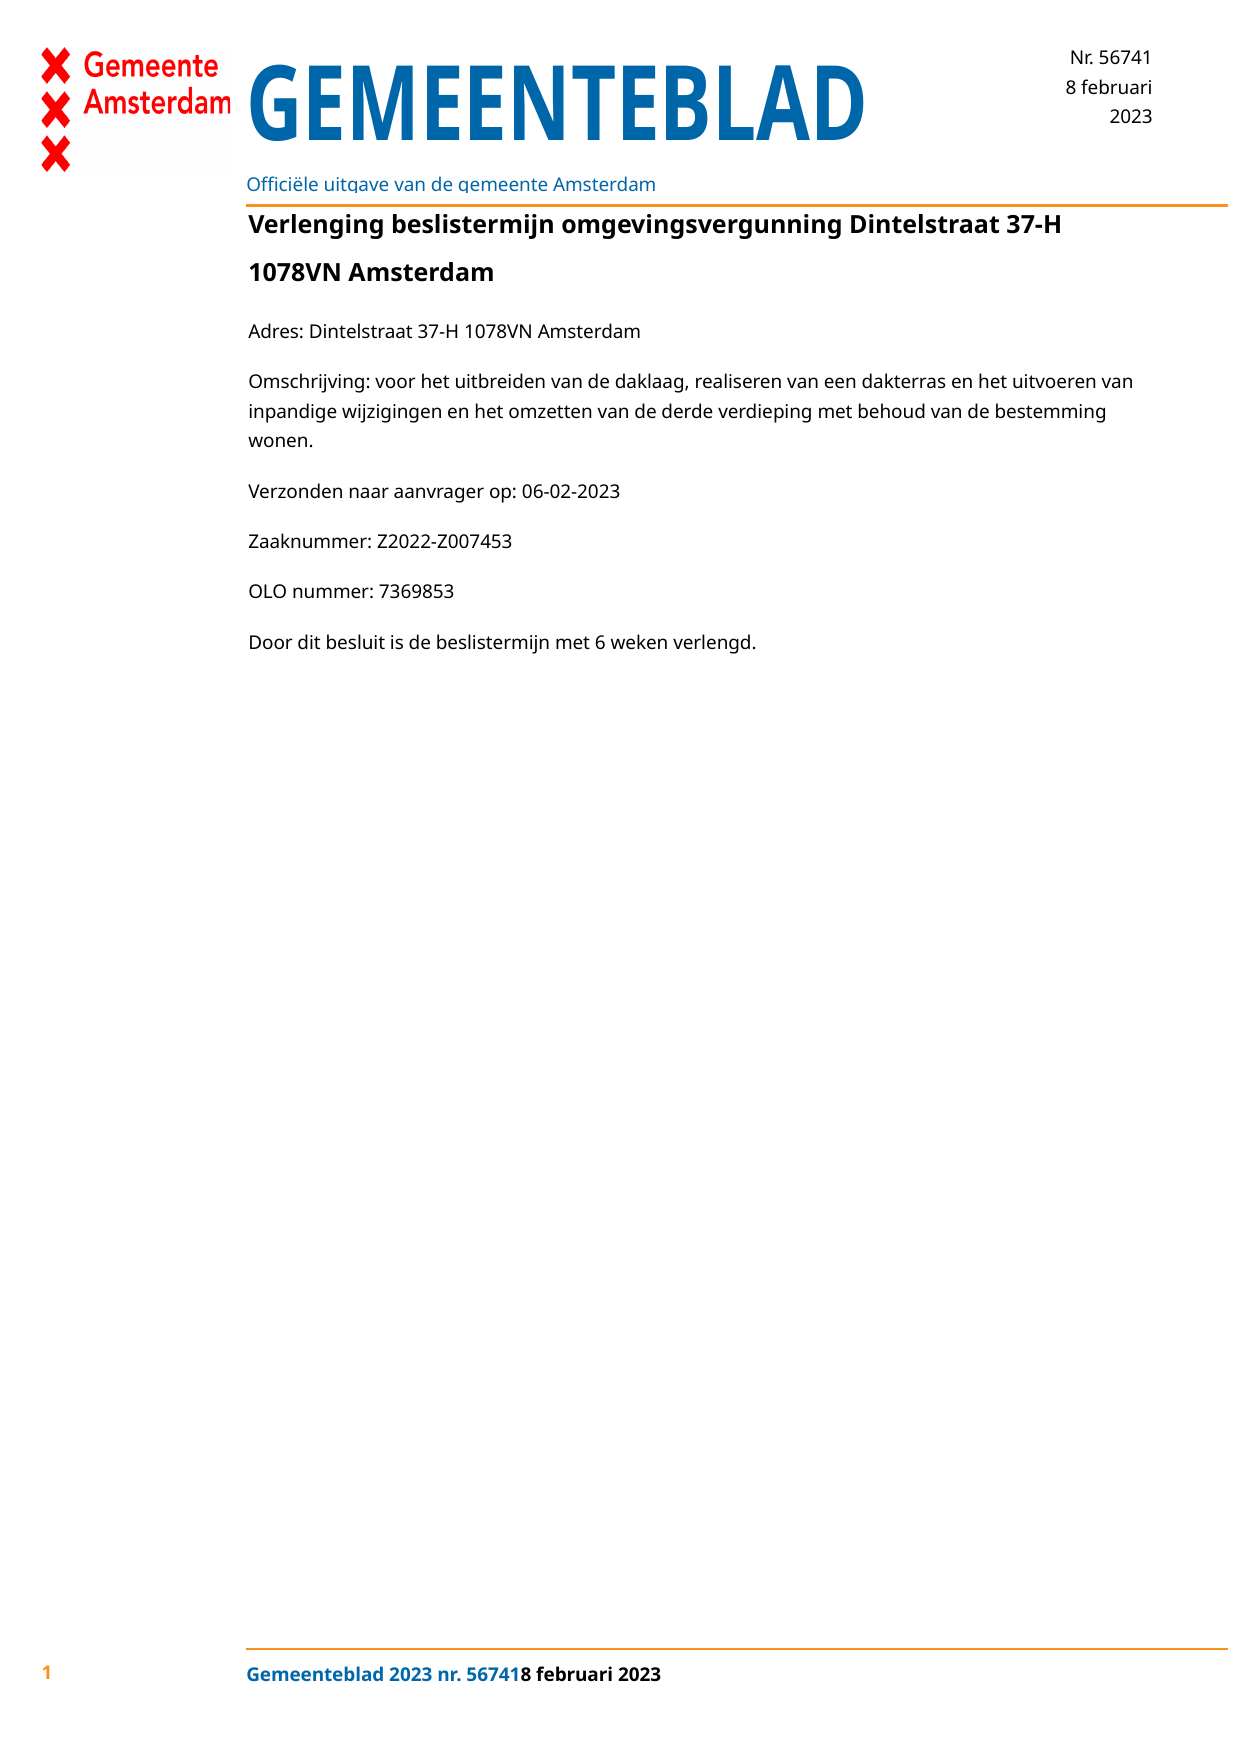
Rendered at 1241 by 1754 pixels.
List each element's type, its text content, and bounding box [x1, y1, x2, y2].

picture [41, 47, 231, 172]
text Verzonden naar aanvrager op: 06-02-2023 [248, 478, 1152, 504]
text Adres: Dintelstraat 37-H 1078VN Amsterdam [248, 318, 1152, 344]
text Zaaknummer: Z2022-Z007453 [248, 528, 1152, 554]
text OLO nummer: 7369853 [248, 579, 1152, 604]
text Verlenging beslistermijn omgevingsvergunning Dintelstraat 37-H 1078VN Amsterdam [248, 207, 1152, 288]
text Omschrijving: voor het uitbreiden van de daklaag, realiseren van een dakterras en het uitvoeren van inpandige wijzigingen en het omzetten van de derde verdieping met behoud van de bestemming wonen. [248, 368, 1152, 453]
text Door dit besluit is de beslistermijn met 6 weken verlengd. [248, 629, 1152, 655]
